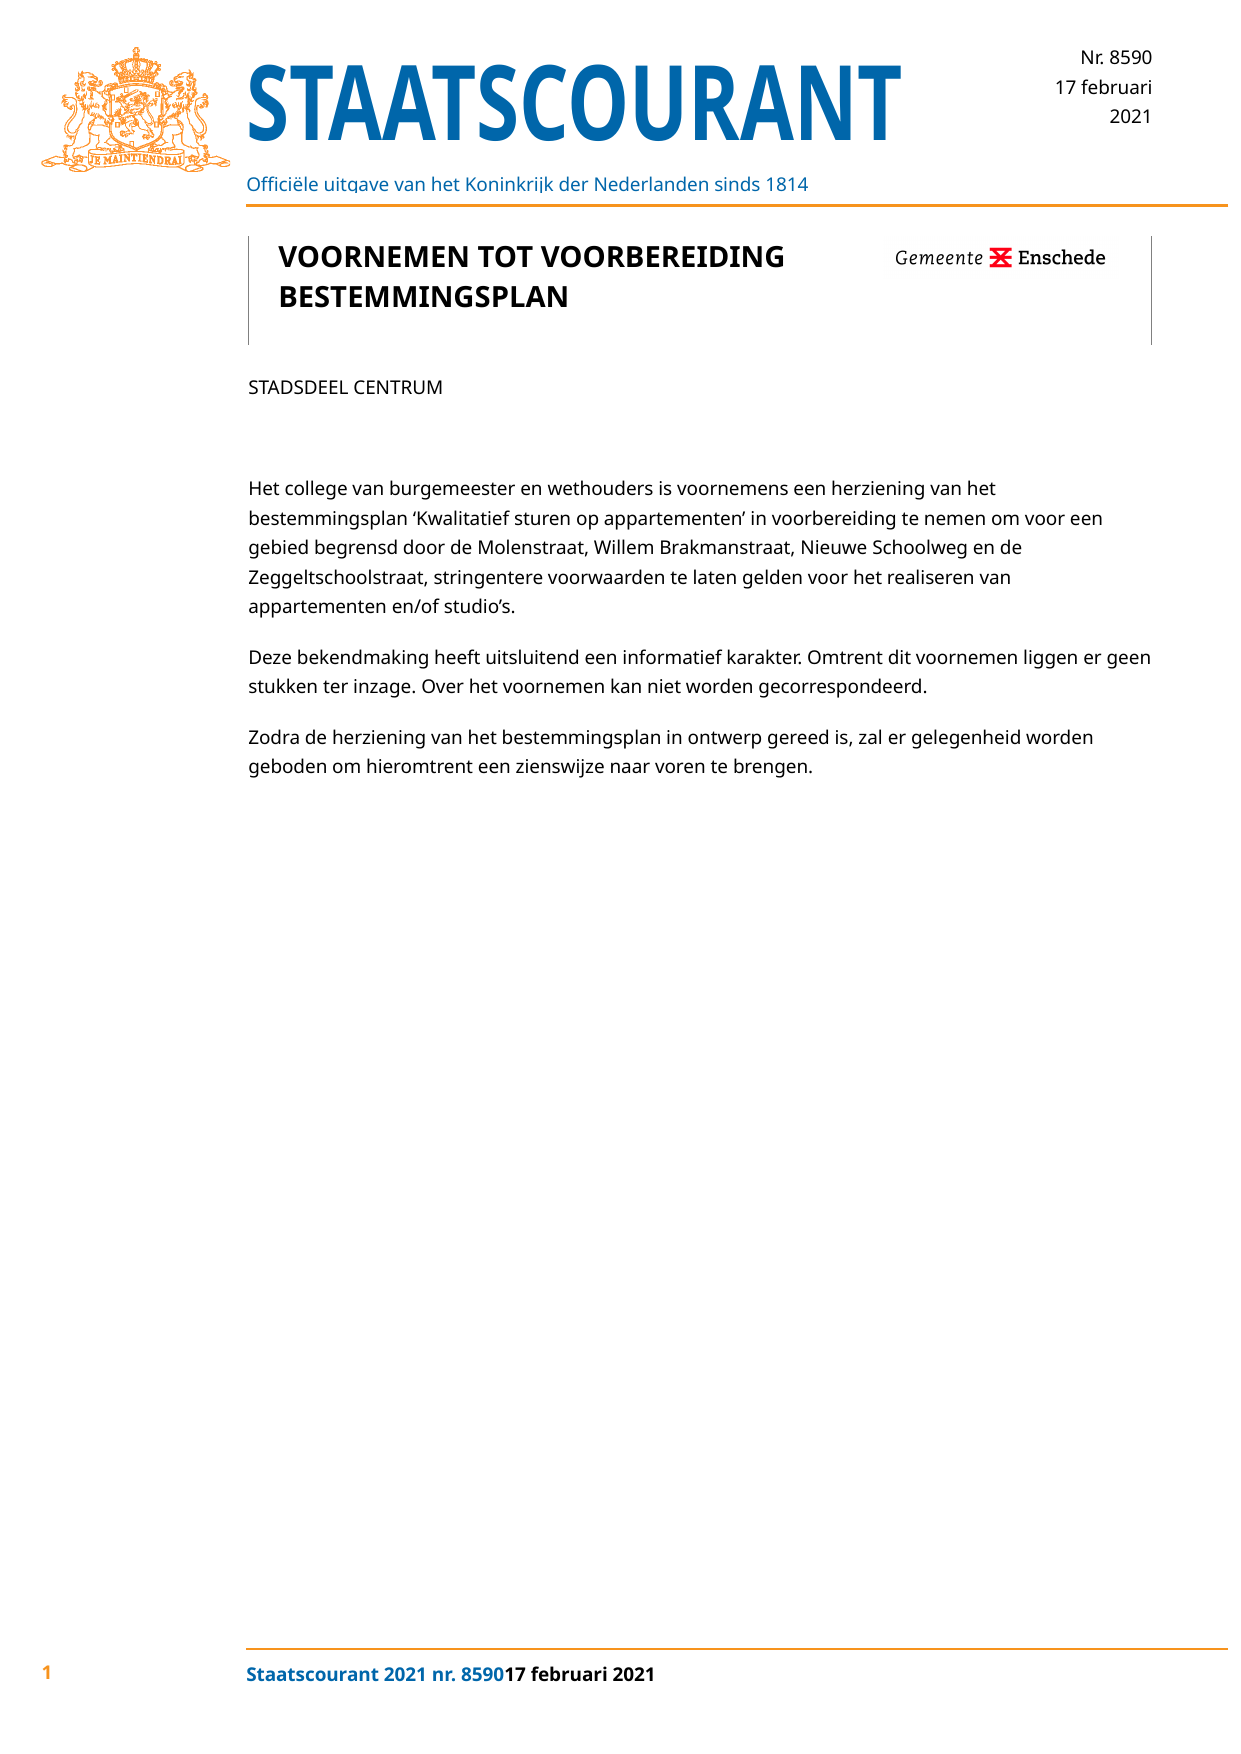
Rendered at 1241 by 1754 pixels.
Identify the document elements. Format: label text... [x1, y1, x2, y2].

picture [41, 47, 231, 172]
picture [882, 236, 1119, 279]
text Deze bekendmaking heeft uitsluitend een informatief karakter. Omtrent dit voornemen liggen er geen stukken ter inzage. Over het voornemen kan niet worden gecorrespondeerd. [248, 644, 1152, 699]
table_header [850, 236, 1151, 345]
text STADSDEEL CENTRUM [248, 374, 1152, 400]
table_header VOORNEMEN TOT VOORBEREIDING BESTEMMINGSPLAN [249, 236, 850, 345]
text Zodra de herziening van het bestemmingsplan in ontwerp gereed is, zal er gelegenheid worden geboden om hieromtrent een zienswijze naar voren te brengen. [248, 724, 1152, 779]
text Het college van burgemeester en wethouders is voornemens een herziening van het bestemmingsplan ‘Kwalitatief sturen op appartementen’ in voorbereiding te nemen om voor een gebied begrensd door de Molenstraat, Willem Brakmanstraat, Nieuwe Schoolweg en de Zeggeltschoolstraat, stringentere voorwaarden te laten gelden voor het realiseren van appartementen en/of studio’s. [248, 475, 1152, 619]
